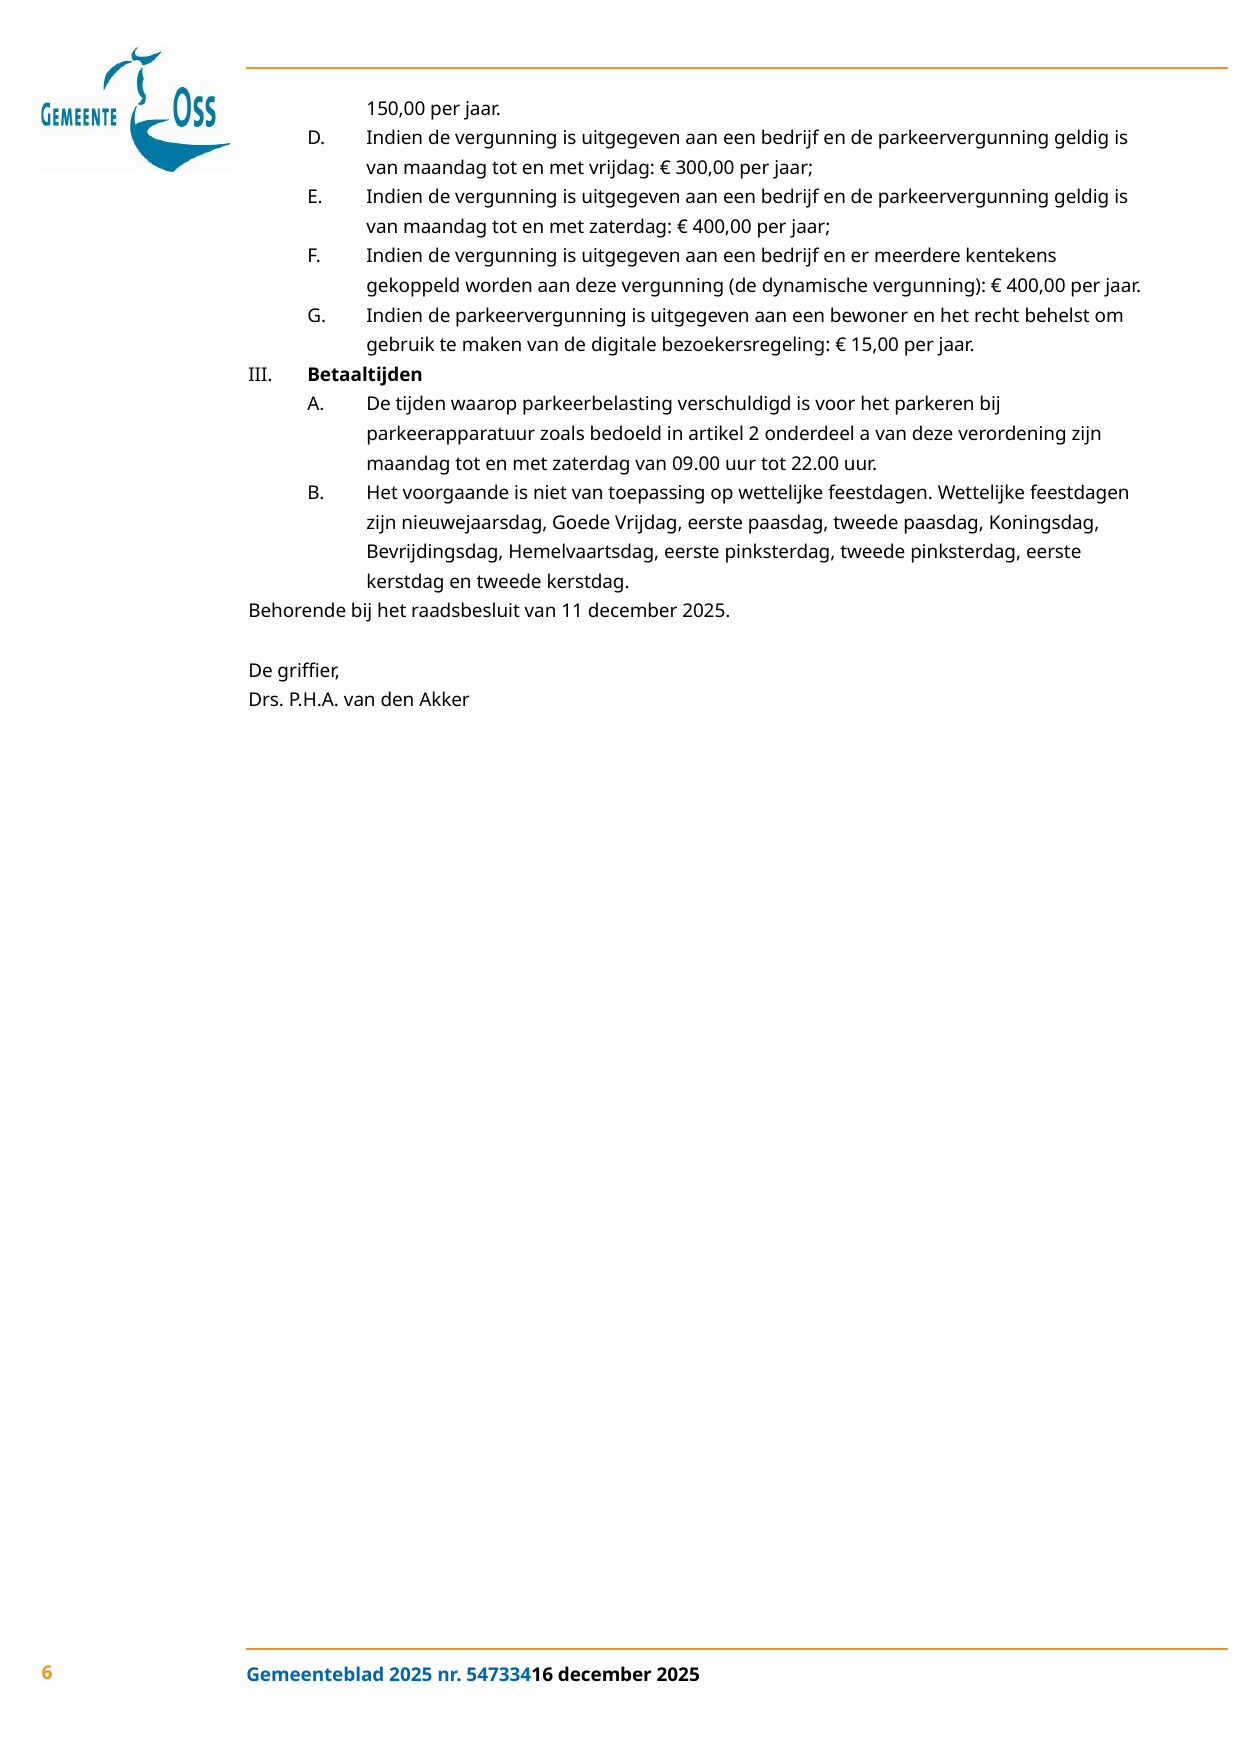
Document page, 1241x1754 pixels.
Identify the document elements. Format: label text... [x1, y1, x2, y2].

text De griffier, [248, 657, 1152, 683]
list Indien de vergunning is uitgegeven aan een bedrijf en er meerdere kentekens gekoppeld worden aan deze vergunning (de dynamische vergunning): € 400,00 per jaar. [307, 243, 1152, 298]
list De tijden waarop parkeerbelasting verschuldigd is voor het parkeren bij parkeerapparatuur zoals bedoeld in artikel 2 onderdeel a van deze verordening zijn maandag tot en met zaterdag van 09.00 uur tot 22.00 uur. [307, 391, 1152, 476]
list Indien de vergunning is uitgegeven aan een bedrijf en de parkeervergunning geldig is van maandag tot en met zaterdag: € 400,00 per jaar; [307, 183, 1152, 239]
list 150,00 per jaar. [307, 95, 1152, 121]
text Behorende bij het raadsbesluit van 11 december 2025. [248, 598, 1152, 623]
list Het voorgaande is niet van toepassing op wettelijke feestdagen. Wettelijke feestdagen zijn nieuwejaarsdag, Goede Vrijdag, eerste paasdag, tweede paasdag, Koningsdag, Bevrijdingsdag, Hemelvaartsdag, eerste pinksterdag, tweede pinksterdag, eerste kerstdag en tweede kerstdag. [307, 479, 1152, 594]
list Betaaltijden [248, 361, 1152, 387]
text Drs. P.H.A. van den Akker [248, 686, 1152, 712]
list Indien de parkeervergunning is uitgegeven aan een bewoner en het recht behelst om gebruik te maken van de digitale bezoekersregeling: € 15,00 per jaar. [307, 302, 1152, 357]
picture [41, 47, 231, 172]
list Indien de vergunning is uitgegeven aan een bedrijf en de parkeervergunning geldig is van maandag tot en met vrijdag: € 300,00 per jaar; [307, 124, 1152, 180]
